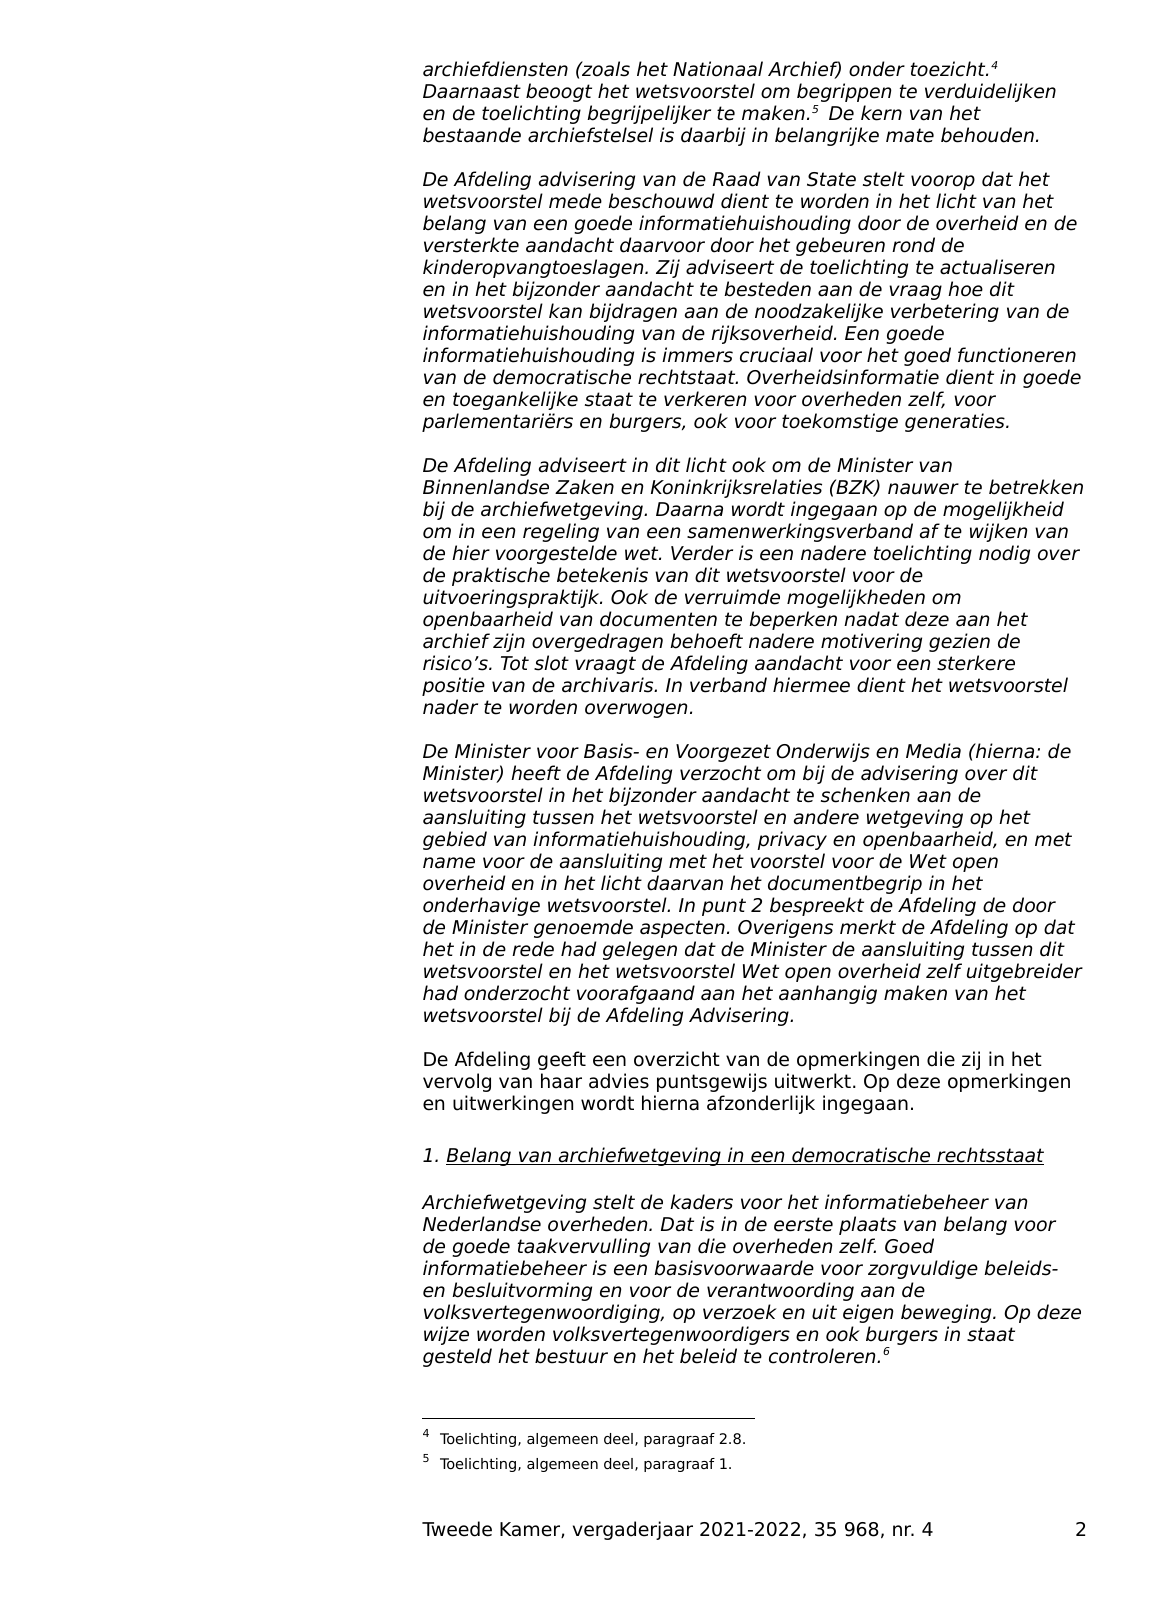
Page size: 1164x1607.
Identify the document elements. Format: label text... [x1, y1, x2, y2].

text De Afdeling geeft een overzicht van de opmerkingen die zij in het vervolg van haar advies puntsgewijs uitwerkt. Op deze opmerkingen en uitwerkingen wordt hierna afzonderlijk ingegaan. [422, 1049, 1087, 1115]
text archiefdiensten (zoals het Nationaal Archief) onder toezicht. Daarnaast beoogt het wetsvoorstel om begrippen te verduidelijken en de toelichting begrijpelijker te maken. De kern van het bestaande archiefstelsel is daarbij in belangrijke mate behouden. [422, 59, 1087, 147]
subtitle 1. Belang van archiefwetgeving in een democratische rechtsstaat [422, 1145, 1087, 1167]
text De Minister voor Basis- en Voorgezet Onderwijs en Media (hierna: de Minister) heeft de Afdeling verzocht om bij de advisering over dit wetsvoorstel in het bijzonder aandacht te schenken aan de aansluiting tussen het wetsvoorstel en andere wetgeving op het gebied van informatiehuishouding, privacy en openbaarheid, en met name voor de aansluiting met het voorstel voor de Wet open overheid en in het licht daarvan het documentbegrip in het onderhavige wetsvoorstel. In punt 2 bespreekt de Afdeling de door de Minister genoemde aspecten. Overigens merkt de Afdeling op dat het in de rede had gelegen dat de Minister de aansluiting tussen dit wetsvoorstel en het wetsvoorstel Wet open overheid zelf uitgebreider had onderzocht voorafgaand aan het aanhangig maken van het wetsvoorstel bij de Afdeling Advisering. [422, 741, 1087, 1027]
text Archiefwetgeving stelt de kaders voor het informatiebeheer van Nederlandse overheden. Dat is in de eerste plaats van belang voor de goede taakvervulling van die overheden zelf. Goed informatiebeheer is een basisvoorwaarde voor zorgvuldige beleids- en besluitvorming en voor de verantwoording aan de volksvertegenwoordiging, op verzoek en uit eigen beweging. Op deze wijze worden volksvertegenwoordigers en ook burgers in staat gesteld het bestuur en het beleid te controleren. [422, 1192, 1087, 1368]
text Toelichting, algemeen deel, paragraaf 2.8. [422, 1427, 1087, 1449]
text Toelichting, algemeen deel, paragraaf 1. [422, 1452, 1087, 1474]
text De Afdeling adviseert in dit licht ook om de Minister van Binnenlandse Zaken en Koninkrijksrelaties (BZK) nauwer te betrekken bij de archiefwetgeving. Daarna wordt ingegaan op de mogelijkheid om in een regeling van een samenwerkingsverband af te wijken van de hier voorgestelde wet. Verder is een nadere toelichting nodig over de praktische betekenis van dit wetsvoorstel voor de uitvoeringspraktijk. Ook de verruimde mogelijkheden om openbaarheid van documenten te beperken nadat deze aan het archief zijn overgedragen behoeft nadere motivering gezien de risico’s. Tot slot vraagt de Afdeling aandacht voor een sterkere positie van de archivaris. In verband hiermee dient het wetsvoorstel nader te worden overwogen. [422, 455, 1087, 719]
text De Afdeling advisering van de Raad van State stelt voorop dat het wetsvoorstel mede beschouwd dient te worden in het licht van het belang van een goede informatiehuishouding door de overheid en de versterkte aandacht daarvoor door het gebeuren rond de kinderopvangtoeslagen. Zij adviseert de toelichting te actualiseren en in het bijzonder aandacht te besteden aan de vraag hoe dit wetsvoorstel kan bijdragen aan de noodzakelijke verbetering van de informatiehuishouding van de rijksoverheid. Een goede informatiehuishouding is immers cruciaal voor het goed functioneren van de democratische rechtstaat. Overheidsinformatie dient in goede en toegankelijke staat te verkeren voor overheden zelf, voor parlementariërs en burgers, ook voor toekomstige generaties. [422, 169, 1087, 433]
